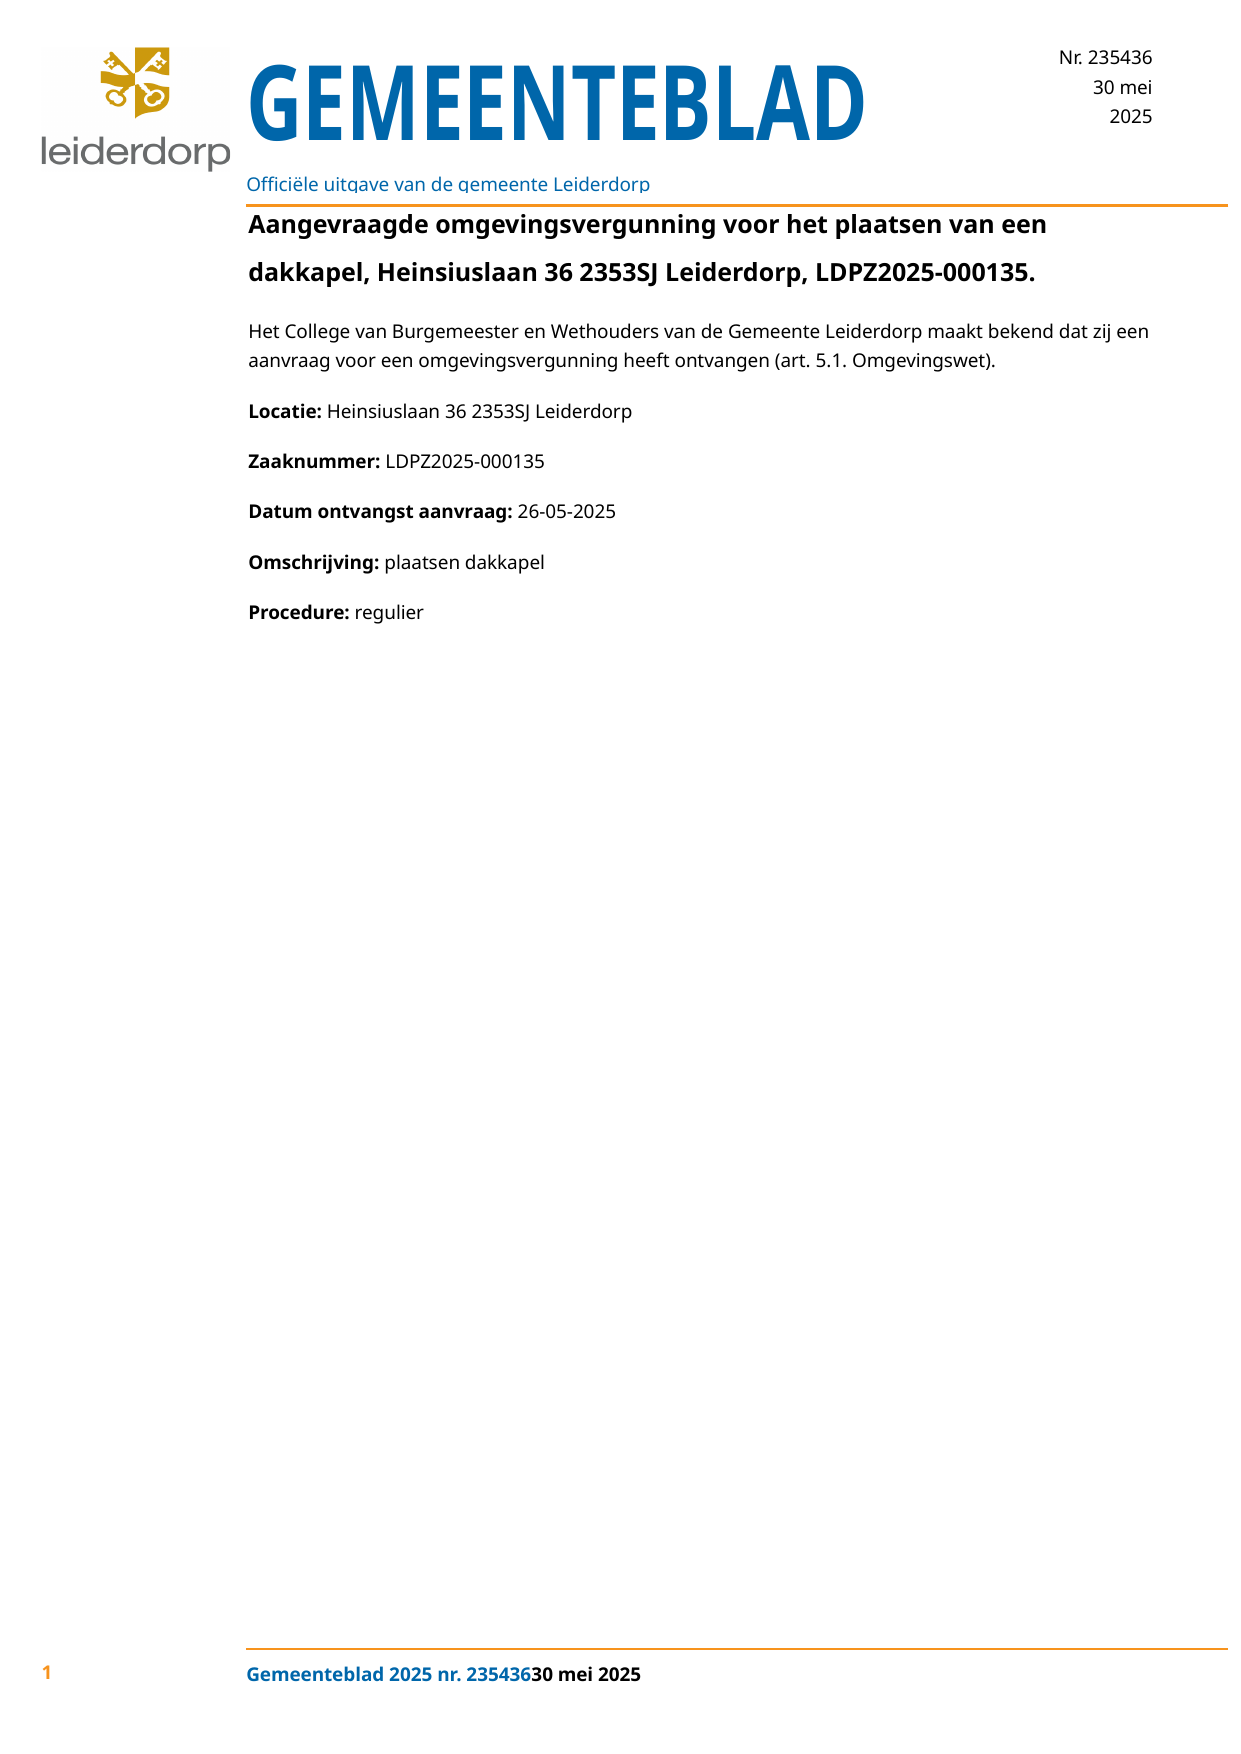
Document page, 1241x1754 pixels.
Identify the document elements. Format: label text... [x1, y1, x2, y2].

text Zaaknummer: LDPZ2025-000135 [248, 448, 1152, 474]
text Datum ontvangst aanvraag: 26-05-2025 [248, 499, 1152, 524]
text Omschrijving: plaatsen dakkapel [248, 549, 1152, 575]
text Aangevraagde omgevingsvergunning voor het plaatsen van een dakkapel, Heinsiuslaan 36 2353SJ Leiderdorp, LDPZ2025-000135. [248, 207, 1152, 288]
picture [41, 47, 231, 172]
text Het College van Burgemeester en Wethouders van de Gemeente Leiderdorp maakt bekend dat zij een aanvraag voor een omgevingsvergunning heeft ontvangen (art. 5.1. Omgevingswet). [248, 318, 1152, 373]
text Procedure: regulier [248, 599, 1152, 625]
text Locatie: Heinsiuslaan 36 2353SJ Leiderdorp [248, 398, 1152, 424]
